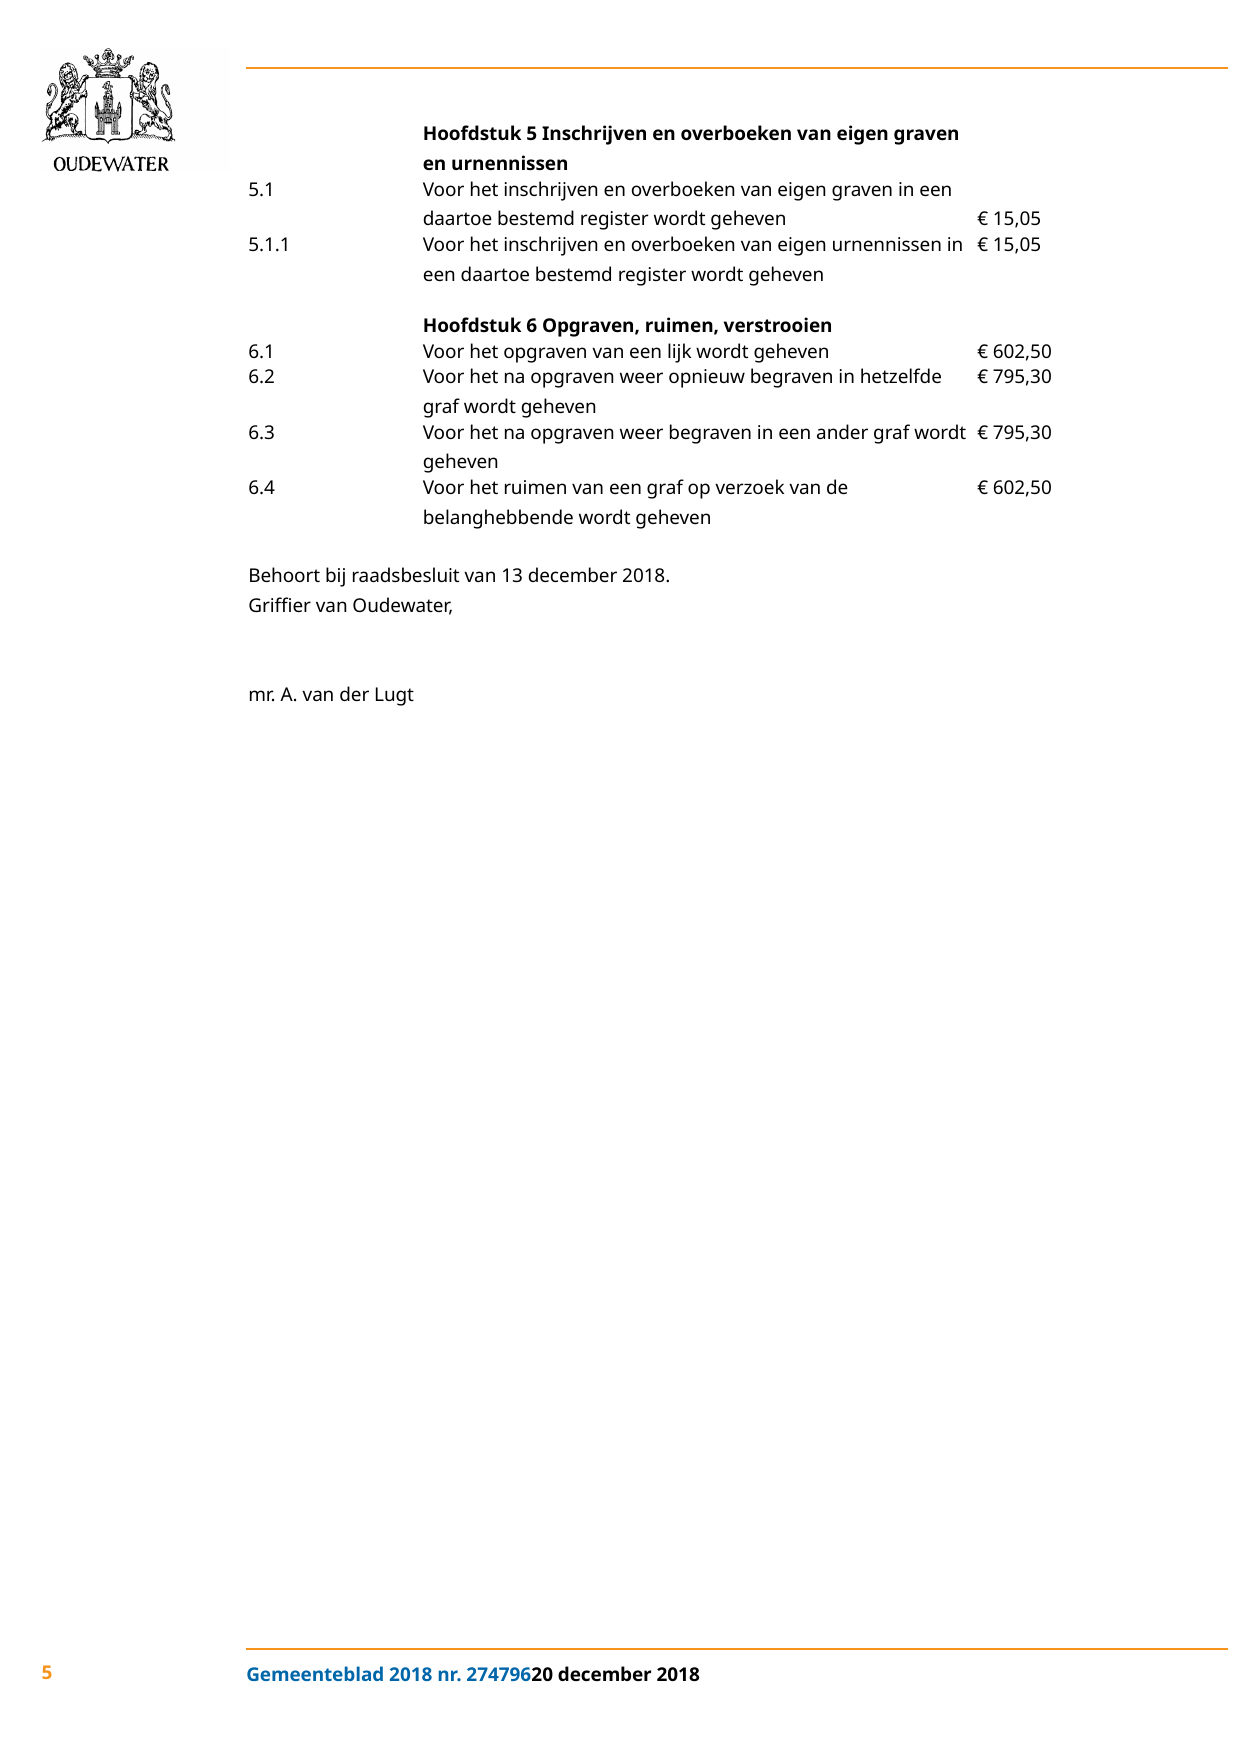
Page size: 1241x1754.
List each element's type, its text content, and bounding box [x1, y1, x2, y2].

table_cell € 602,50 [977, 474, 1152, 529]
table_cell Voor het na opgraven weer begraven in een ander graf wordt geheven [423, 419, 977, 474]
picture [41, 47, 231, 172]
table_cell Voor het ruimen van een graf op verzoek van de belanghebbende wordt geheven [423, 474, 977, 529]
table_cell [248, 95, 423, 121]
text Behoort bij raadsbesluit van 13 december 2018. [248, 562, 1152, 588]
table_cell € 795,30 [977, 364, 1152, 419]
table_cell [423, 286, 977, 312]
table_cell 5.1 [248, 176, 423, 231]
table_cell [423, 95, 977, 121]
table_cell [248, 121, 423, 176]
table_cell [977, 95, 1152, 121]
table_cell € 795,30 [977, 419, 1152, 474]
table_cell Voor het na opgraven weer opnieuw begraven in hetzelfde graf wordt geheven [423, 364, 977, 419]
table_cell [977, 312, 1152, 338]
table_cell 6.1 [248, 338, 423, 364]
table_cell 6.3 [248, 419, 423, 474]
table_cell [977, 286, 1152, 312]
table_cell € 15,05 [977, 231, 1152, 286]
table_cell 6.4 [248, 474, 423, 529]
table_cell 6.2 [248, 364, 423, 419]
table_cell 5.1.1 [248, 231, 423, 286]
table_cell [977, 121, 1152, 176]
table_cell € 15,05 [977, 176, 1152, 231]
text mr. A. van der Lugt [248, 681, 1152, 706]
table_cell [248, 312, 423, 338]
table_cell Voor het opgraven van een lijk wordt geheven [423, 338, 977, 364]
text Griffier van Oudewater, [248, 592, 1152, 618]
table_cell Hoofdstuk 6 Opgraven, ruimen, verstrooien [423, 312, 977, 338]
table_cell € 602,50 [977, 338, 1152, 364]
table_cell [248, 286, 423, 312]
table_cell Voor het inschrijven en overboeken van eigen urnennissen in een daartoe bestemd register wordt geheven [423, 231, 977, 286]
table_cell Voor het inschrijven en overboeken van eigen graven in een daartoe bestemd register wordt geheven [423, 176, 977, 231]
table_cell Hoofdstuk 5 Inschrijven en overboeken van eigen graven en urnennissen [423, 121, 977, 176]
